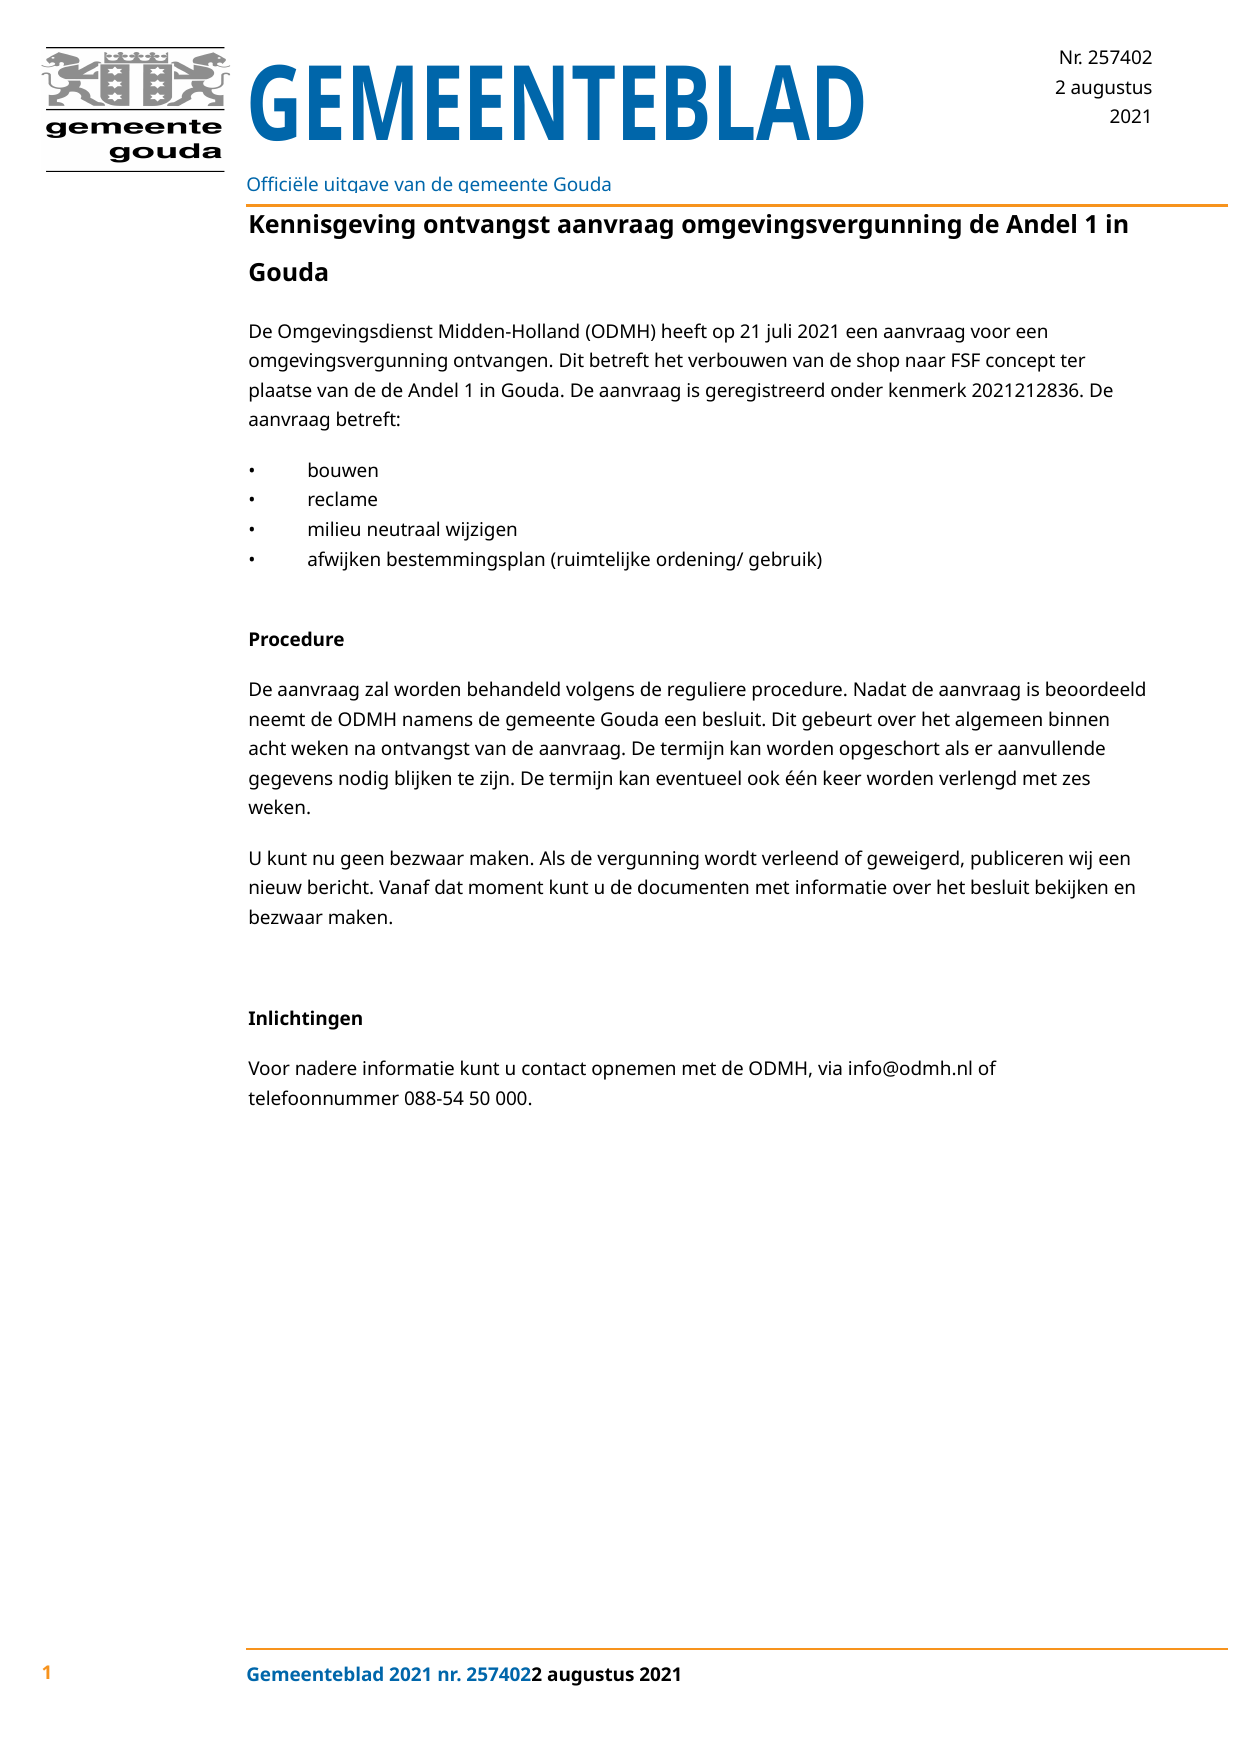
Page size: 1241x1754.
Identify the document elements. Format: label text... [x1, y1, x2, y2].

list milieu neutraal wijzigen [248, 516, 1152, 542]
list afwijken bestemmingsplan (ruimtelijke ordening/ gebruik) [248, 546, 1152, 572]
text Voor nadere informatie kunt u contact opnemen met de ODMH, via info@odmh.nl of telefoonnummer 088-54 50 000. [248, 1055, 1152, 1111]
text De aanvraag zal worden behandeld volgens de reguliere procedure. Nadat de aanvraag is beoordeeld neemt de ODMH namens de gemeente Gouda een besluit. Dit gebeurt over het algemeen binnen acht weken na ontvangst van de aanvraag. De termijn kan worden opgeschort als er aanvullende gegevens nodig blijken te zijn. De termijn kan eventueel ook één keer worden verlengd met zes weken. [248, 676, 1152, 820]
text De Omgevingsdienst Midden-Holland (ODMH) heeft op 21 juli 2021 een aanvraag voor een omgevingsvergunning ontvangen. Dit betreft het verbouwen van de shop naar FSF concept ter plaatse van de de Andel 1 in Gouda. De aanvraag is geregistreerd onder kenmerk 2021212836. De aanvraag betreft: [248, 318, 1152, 432]
list reclame [248, 487, 1152, 512]
picture [41, 47, 231, 172]
text Inlichtingen [248, 1005, 1152, 1031]
text Kennisgeving ontvangst aanvraag omgevingsvergunning de Andel 1 in Gouda [248, 207, 1152, 288]
list bouwen [248, 457, 1152, 483]
text U kunt nu geen bezwaar maken. Als de vergunning wordt verleend of geweigerd, publiceren wij een nieuw bericht. Vanaf dat moment kunt u de documenten met informatie over het besluit bekijken en bezwaar maken. [248, 845, 1152, 930]
text Procedure [248, 626, 1152, 652]
